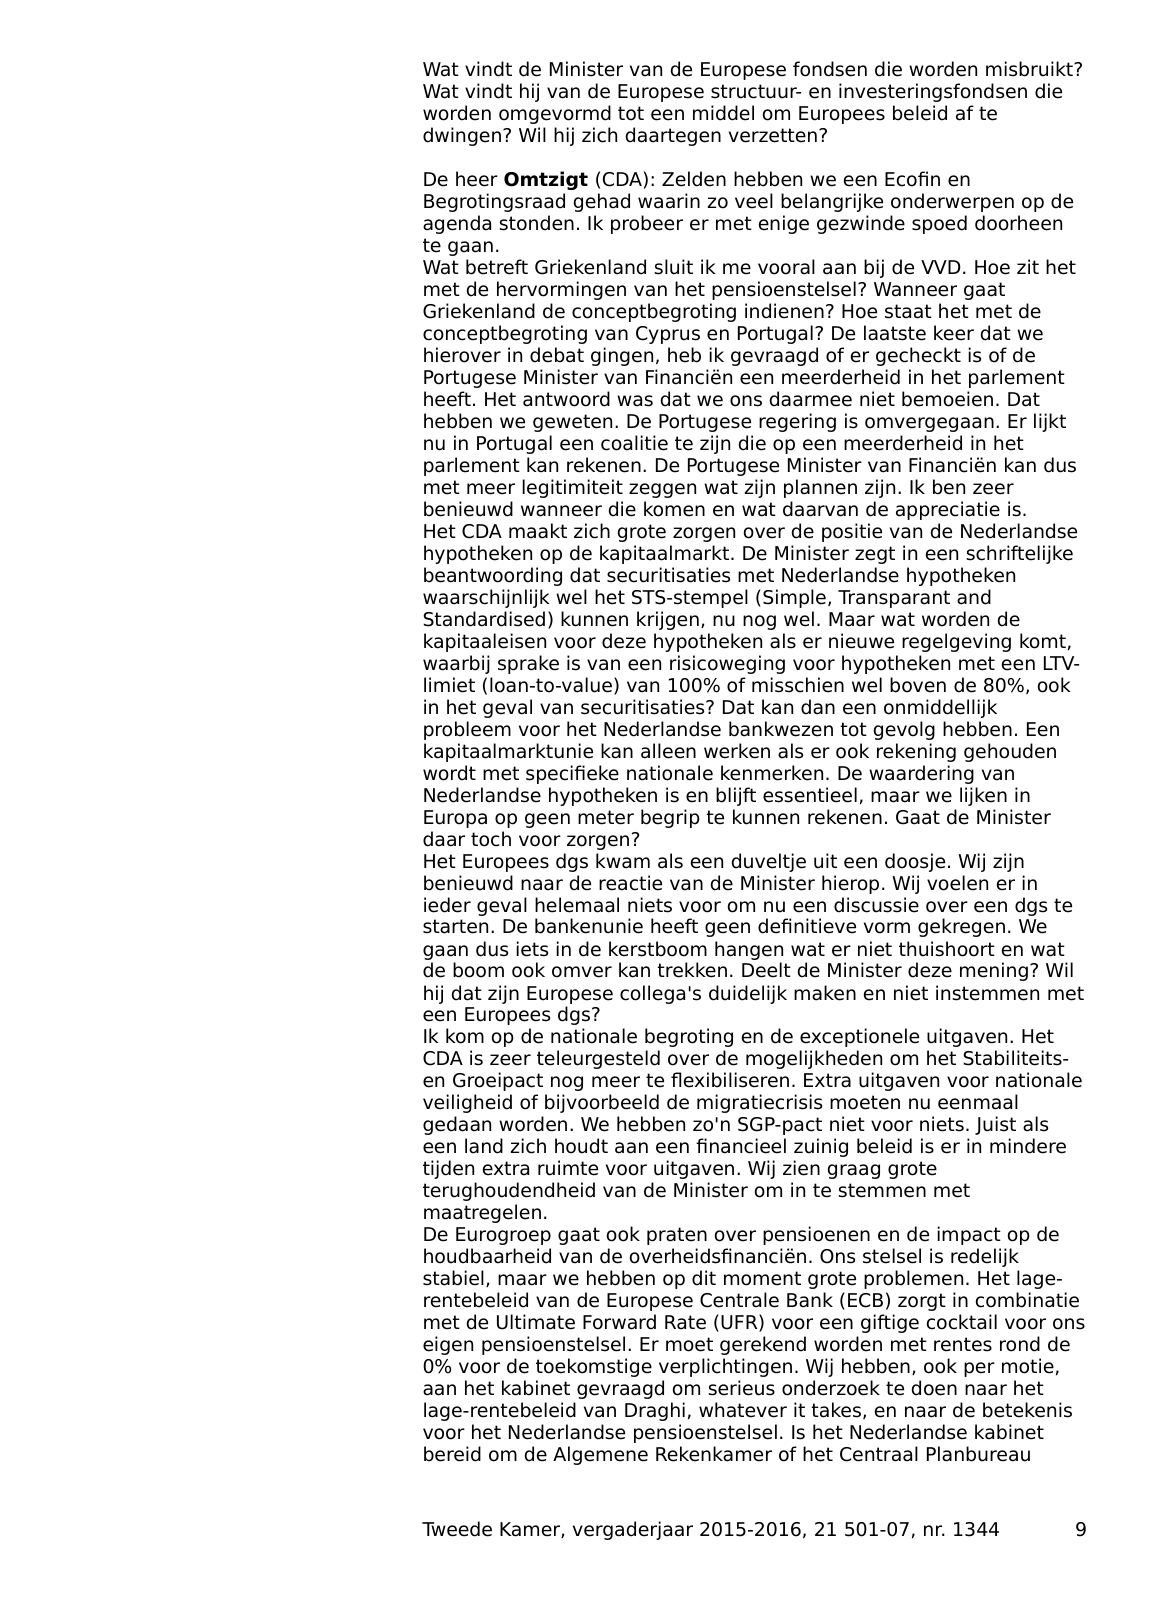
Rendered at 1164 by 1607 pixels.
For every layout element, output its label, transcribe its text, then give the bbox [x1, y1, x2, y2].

text Ik kom op de nationale begroting en de exceptionele uitgaven. Het CDA is zeer teleurgesteld over de mogelijkheden om het Stabiliteits- en Groeipact nog meer te flexibiliseren. Extra uitgaven voor nationale veiligheid of bijvoorbeeld de migratiecrisis moeten nu eenmaal gedaan worden. We hebben zo'n SGP-pact niet voor niets. Juist als een land zich houdt aan een financieel zuinig beleid is er in mindere tijden extra ruimte voor uitgaven. Wij zien graag grote terughoudendheid van de Minister om in te stemmen met maatregelen. [422, 1026, 1087, 1224]
text Het CDA maakt zich grote zorgen over de positie van de Nederlandse hypotheken op de kapitaalmarkt. De Minister zegt in een schriftelijke beantwoording dat securitisaties met Nederlandse hypotheken waarschijnlijk wel het STS-stempel (Simple, Transparant and Standardised) kunnen krijgen, nu nog wel. Maar wat worden de kapitaaleisen voor deze hypotheken als er nieuwe regelgeving komt, waarbij sprake is van een risicoweging voor hypotheken met een LTV-limiet (loan-to-value) van 100% of misschien wel boven de 80%, ook in het geval van securitisaties? Dat kan dan een onmiddellijk probleem voor het Nederlandse bankwezen tot gevolg hebben. Een kapitaalmarktunie kan alleen werken als er ook rekening gehouden wordt met specifieke nationale kenmerken. De waardering van Nederlandse hypotheken is en blijft essentieel, maar we lijken in Europa op geen meter begrip te kunnen rekenen. Gaat de Minister daar toch voor zorgen? [422, 521, 1087, 851]
text Wat betreft Griekenland sluit ik me vooral aan bij de VVD. Hoe zit het met de hervormingen van het pensioenstelsel? Wanneer gaat Griekenland de conceptbegroting indienen? Hoe staat het met de conceptbegroting van Cyprus en Portugal? De laatste keer dat we hierover in debat gingen, heb ik gevraagd of er gecheckt is of de Portugese Minister van Financiën een meerderheid in het parlement heeft. Het antwoord was dat we ons daarmee niet bemoeien. Dat hebben we geweten. De Portugese regering is omvergegaan. Er lijkt nu in Portugal een coalitie te zijn die op een meerderheid in het parlement kan rekenen. De Portugese Minister van Financiën kan dus met meer legitimiteit zeggen wat zijn plannen zijn. Ik ben zeer benieuwd wanneer die komen en wat daarvan de appreciatie is. [422, 257, 1087, 521]
text Het Europees dgs kwam als een duveltje uit een doosje. Wij zijn benieuwd naar de reactie van de Minister hierop. Wij voelen er in ieder geval helemaal niets voor om nu een discussie over een dgs te starten. De bankenunie heeft geen definitieve vorm gekregen. We gaan dus iets in de kerstboom hangen wat er niet thuishoort en wat de boom ook omver kan trekken. Deelt de Minister deze mening? Wil hij dat zijn Europese collega's duidelijk maken en niet instemmen met een Europees dgs? [422, 851, 1087, 1026]
text Wat vindt de Minister van de Europese fondsen die worden misbruikt? Wat vindt hij van de Europese structuur- en investeringsfondsen die worden omgevormd tot een middel om Europees beleid af te dwingen? Wil hij zich daartegen verzetten? [422, 59, 1087, 147]
text De heer Omtzigt (CDA): Zelden hebben we een Ecofin en Begrotingsraad gehad waarin zo veel belangrijke onderwerpen op de agenda stonden. Ik probeer er met enige gezwinde spoed doorheen te gaan. [422, 169, 1087, 257]
text De Eurogroep gaat ook praten over pensioenen en de impact op de houdbaarheid van de overheidsfinanciën. Ons stelsel is redelijk stabiel, maar we hebben op dit moment grote problemen. Het lage-rentebeleid van de Europese Centrale Bank (ECB) zorgt in combinatie met de Ultimate Forward Rate (UFR) voor een giftige cocktail voor ons eigen pensioenstelsel. Er moet gerekend worden met rentes rond de 0% voor de toekomstige verplichtingen. Wij hebben, ook per motie, aan het kabinet gevraagd om serieus onderzoek te doen naar het lage-rentebeleid van Draghi, whatever it takes, en naar de betekenis voor het Nederlandse pensioenstelsel. Is het Nederlandse kabinet bereid om de Algemene Rekenkamer of het Centraal Planbureau [422, 1224, 1087, 1466]
